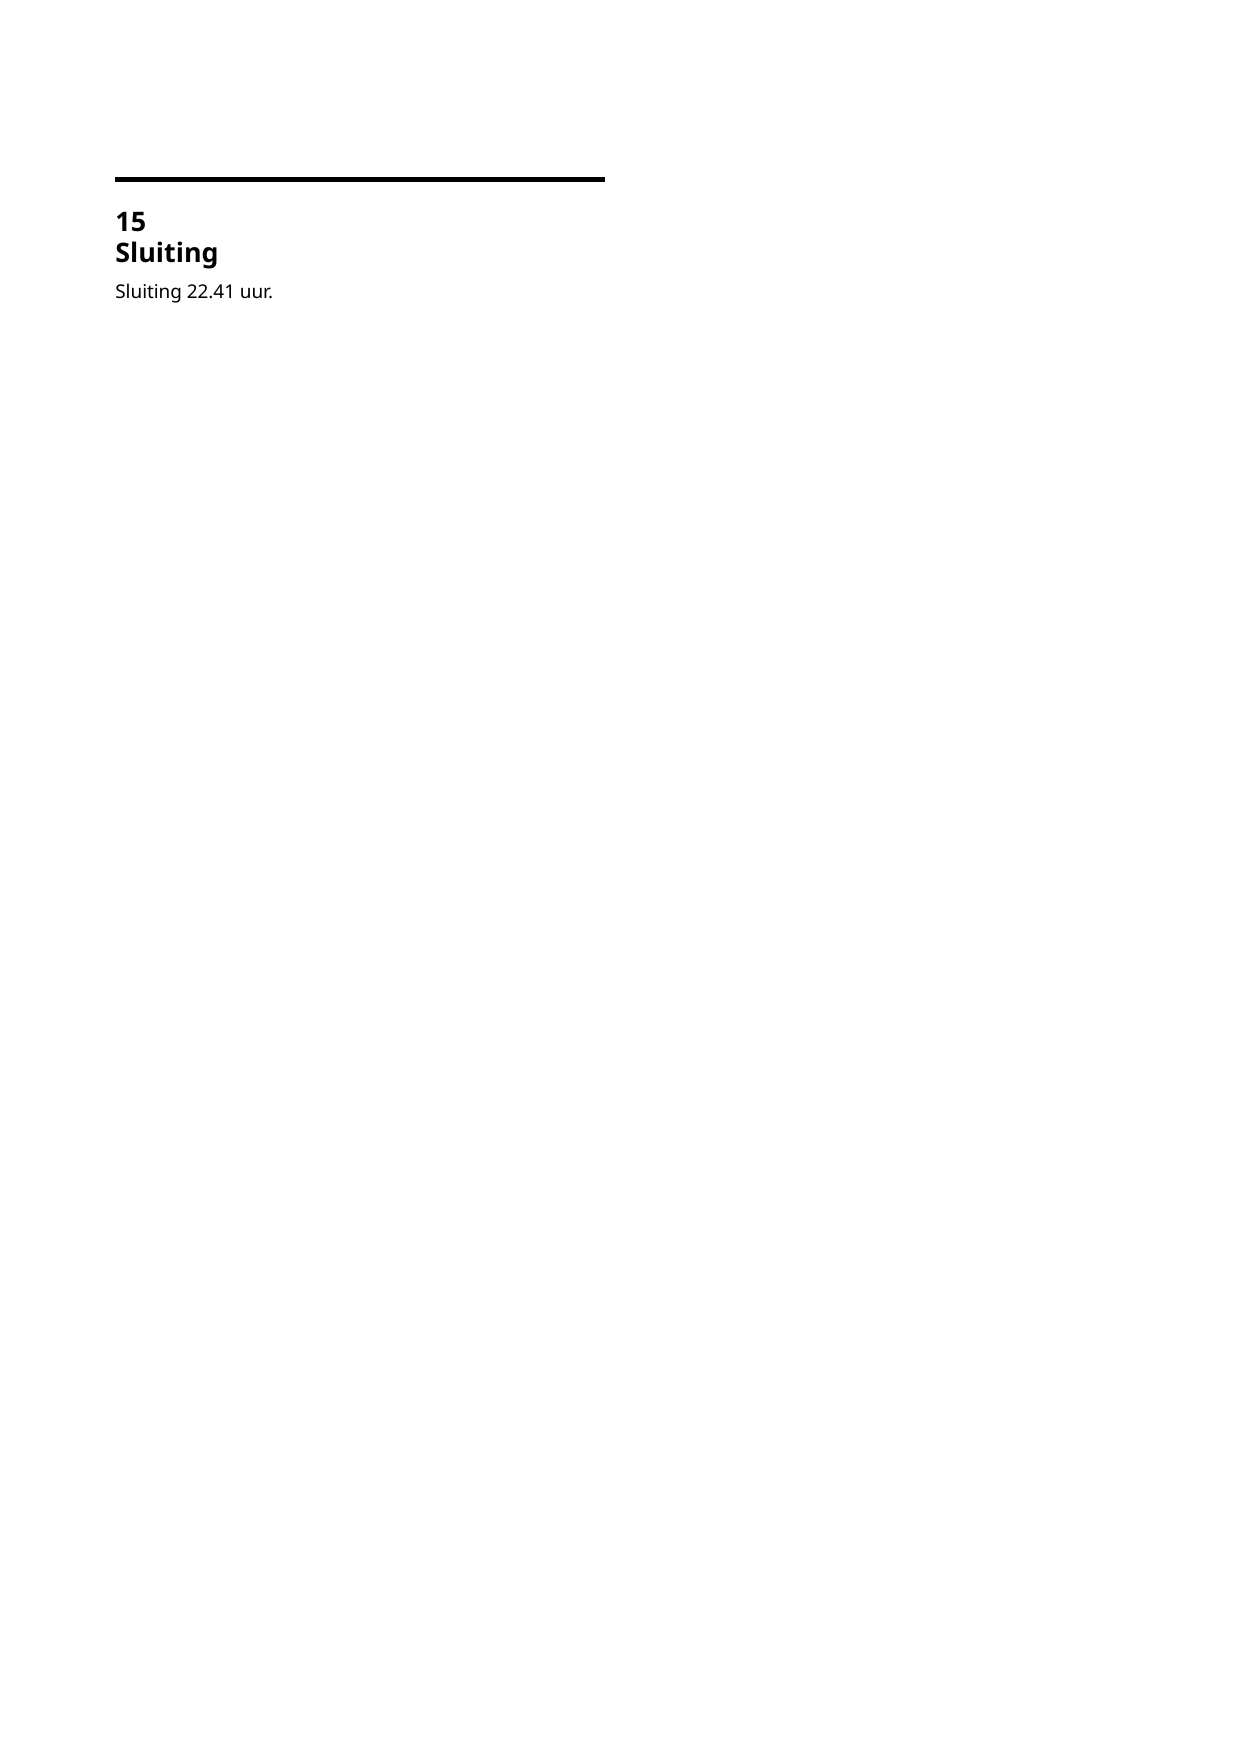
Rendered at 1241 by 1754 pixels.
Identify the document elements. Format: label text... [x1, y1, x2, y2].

text Sluiting [115, 239, 605, 283]
text Sluiting 22.41 uur. [115, 283, 605, 302]
text 15 [115, 203, 605, 239]
